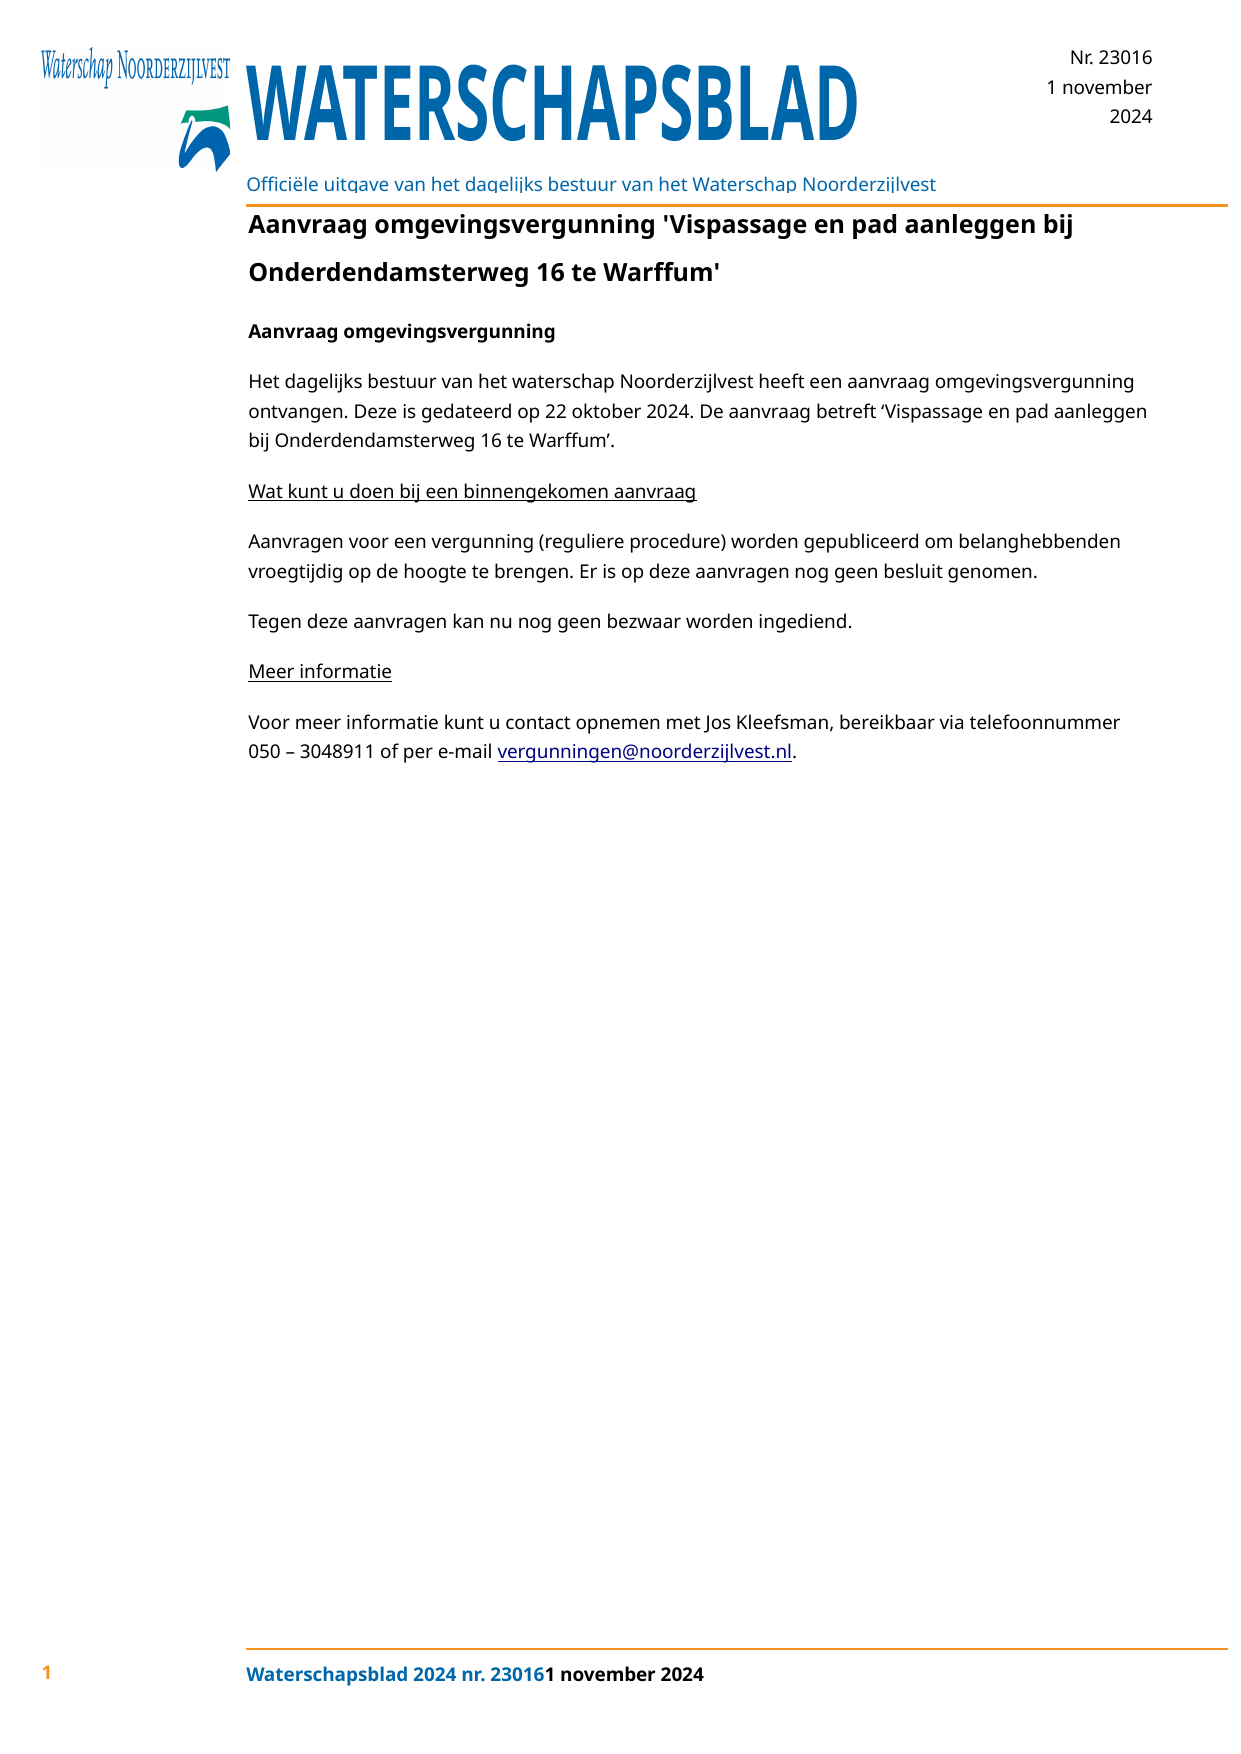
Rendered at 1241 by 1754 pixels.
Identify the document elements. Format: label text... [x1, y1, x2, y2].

text Aanvraag omgevingsvergunning [248, 318, 1152, 344]
text Aanvraag omgevingsvergunning 'Vispassage en pad aanleggen bij Onderdendamsterweg 16 te Warffum' [248, 207, 1152, 288]
text Het dagelijks bestuur van het waterschap Noorderzijlvest heeft een aanvraag omgevingsvergunning ontvangen. Deze is gedateerd op 22 oktober 2024. De aanvraag betreft ‘Vispassage en pad aanleggen bij Onderdendamsterweg 16 te Warffum’. [248, 368, 1152, 453]
text Tegen deze aanvragen kan nu nog geen bezwaar worden ingediend. [248, 608, 1152, 634]
text Voor meer informatie kunt u contact opnemen met Jos Kleefsman, bereikbaar via telefoonnummer 050 – 3048911 of per e-mail vergunningen@noorderzijlvest.nl. [248, 709, 1152, 764]
text Aanvragen voor een vergunning (reguliere procedure) worden gepubliceerd om belanghebbenden vroegtijdig op de hoogte te brengen. Er is op deze aanvragen nog geen besluit genomen. [248, 528, 1152, 584]
text Wat kunt u doen bij een binnengekomen aanvraag [248, 478, 1152, 504]
text Meer informatie [248, 659, 1152, 684]
picture [41, 47, 231, 172]
